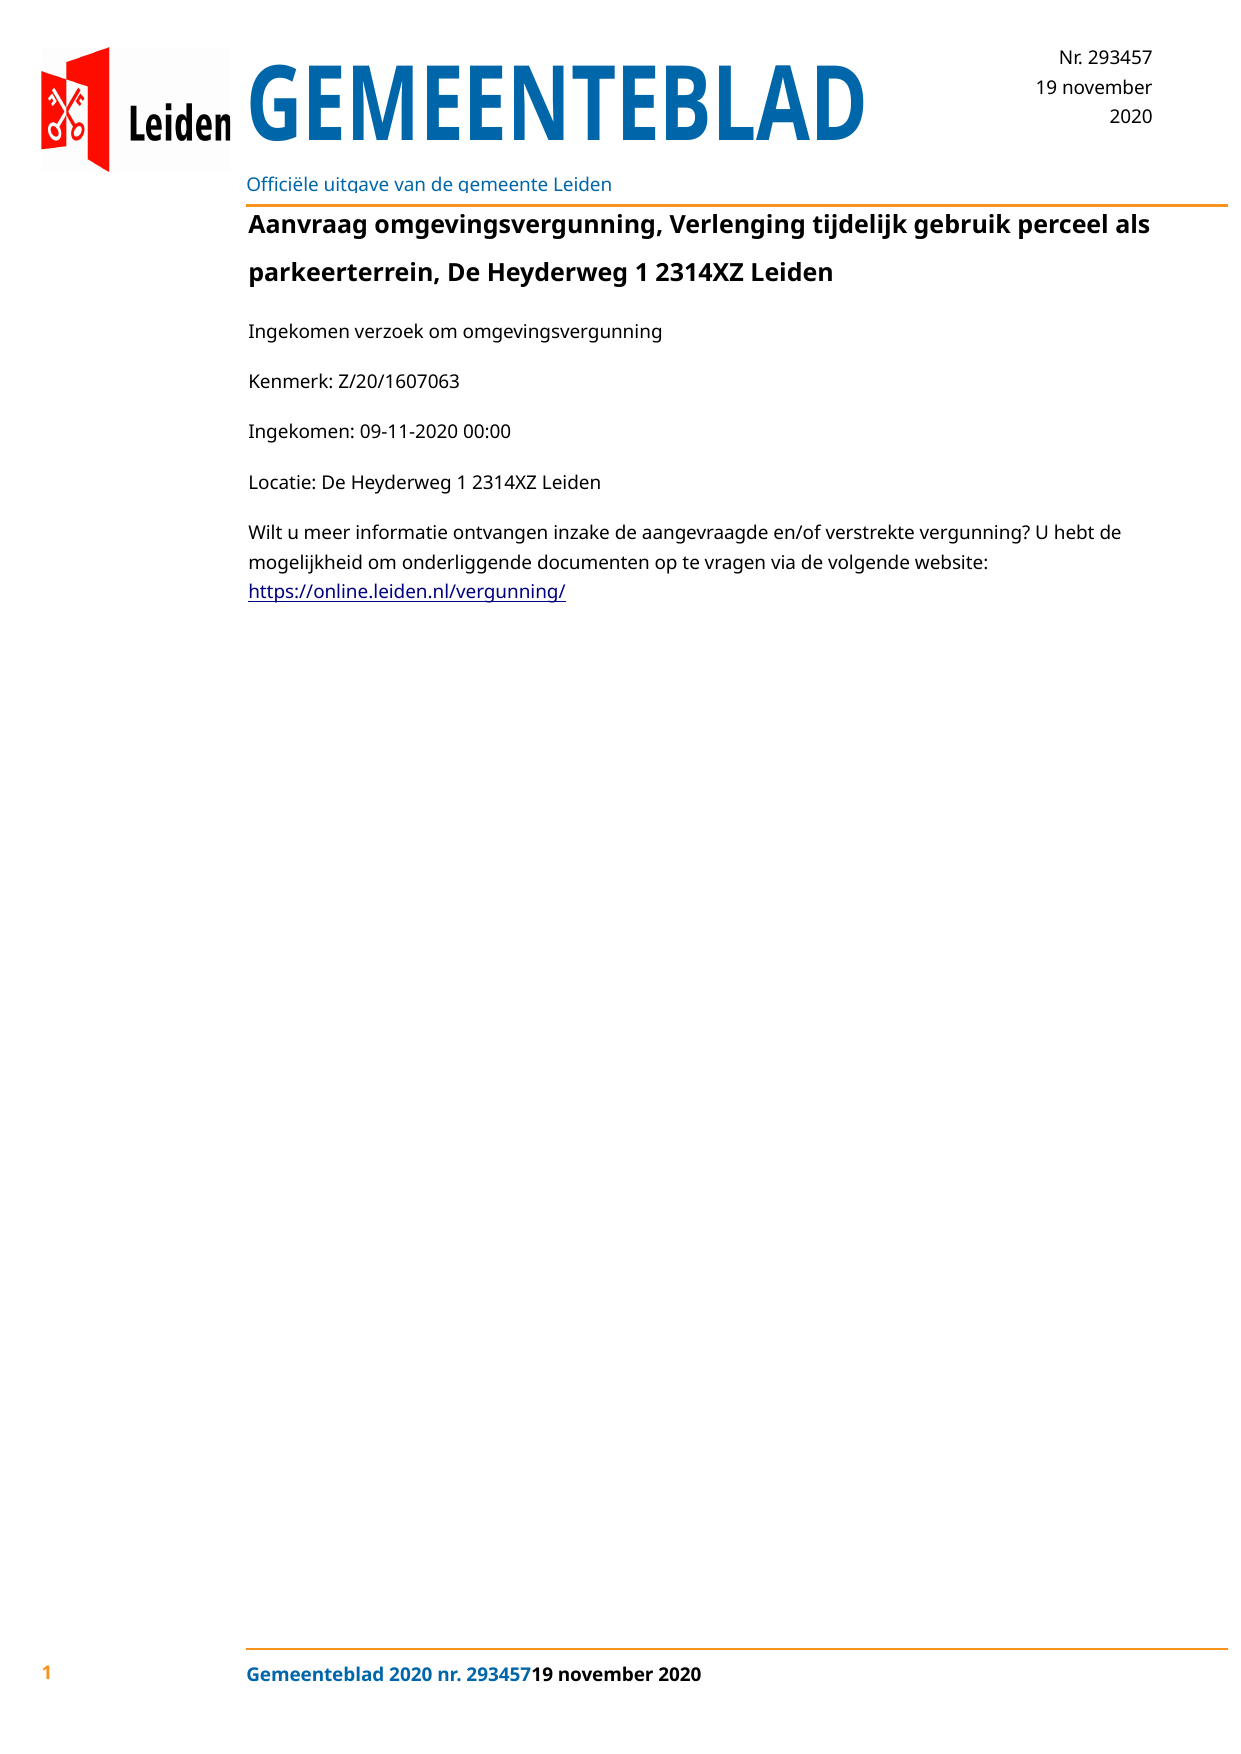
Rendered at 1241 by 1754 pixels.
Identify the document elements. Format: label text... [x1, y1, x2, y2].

text Ingekomen verzoek om omgevingsvergunning [248, 318, 1152, 344]
text Kenmerk: Z/20/1607063 [248, 368, 1152, 394]
text Aanvraag omgevingsvergunning, Verlenging tijdelijk gebruik perceel als parkeerterrein, De Heyderweg 1 2314XZ Leiden [248, 207, 1152, 288]
text Locatie: De Heyderweg 1 2314XZ Leiden [248, 469, 1152, 495]
picture [41, 47, 231, 172]
text Wilt u meer informatie ontvangen inzake de aangevraagde en/of verstrekte vergunning? U hebt de mogelijkheid om onderliggende documenten op te vragen via de volgende website: https://online.leiden.nl/vergunning/ [248, 519, 1152, 604]
text Ingekomen: 09-11-2020 00:00 [248, 419, 1152, 444]
